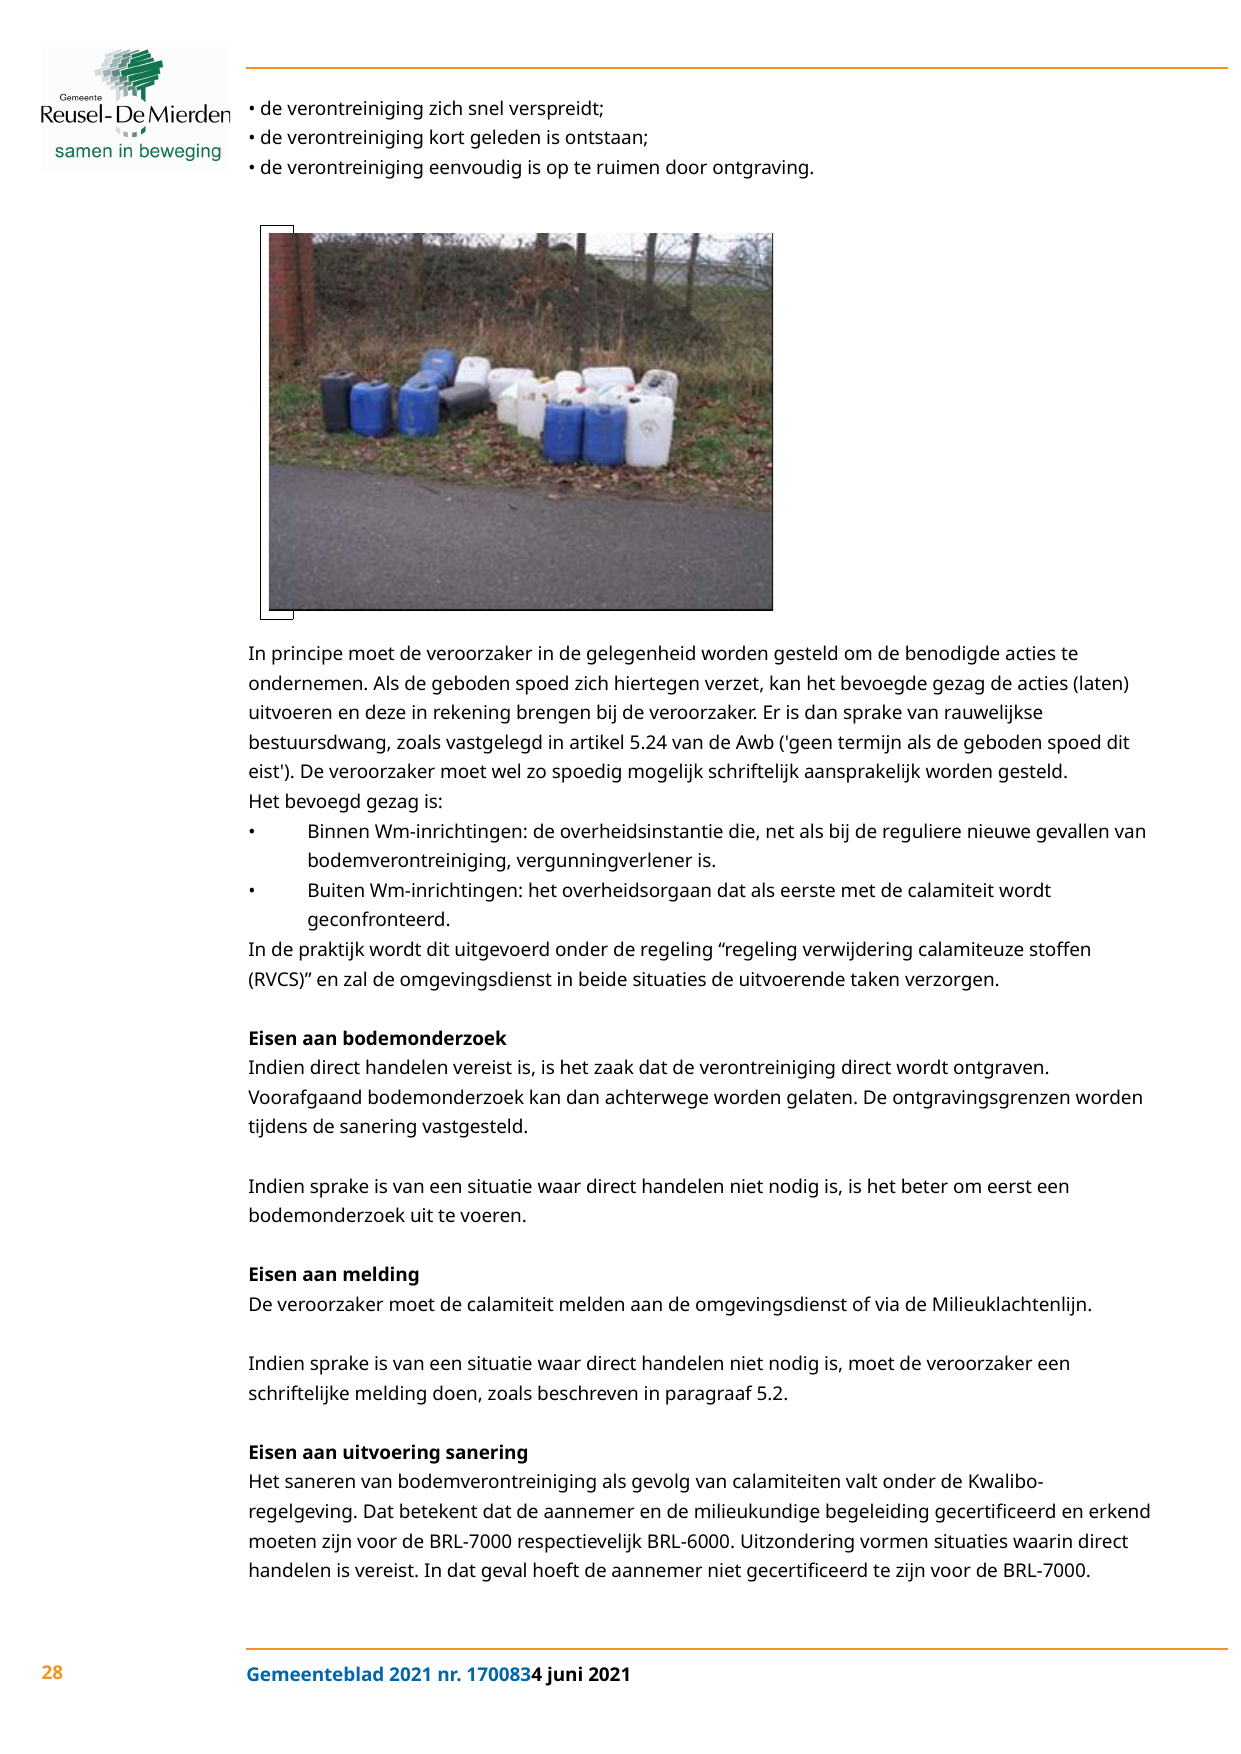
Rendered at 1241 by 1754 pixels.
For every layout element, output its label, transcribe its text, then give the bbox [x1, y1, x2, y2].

text Eisen aan bodemonderzoek [248, 1025, 1152, 1051]
text Het saneren van bodemverontreiniging als gevolg van calamiteiten valt onder de Kwalibo-regelgeving. Dat betekent dat de aannemer en de milieukundige begeleiding gecertificeerd en erkend moeten zijn voor de BRL-7000 respectievelijk BRL-6000. Uitzondering vormen situaties waarin direct handelen is vereist. In dat geval hoeft de aannemer niet gecertificeerd te zijn voor de BRL-7000. [248, 1469, 1152, 1583]
picture [268, 233, 774, 611]
text Eisen aan uitvoering sanering [248, 1439, 1152, 1465]
text • de verontreiniging kort geleden is ontstaan; [248, 124, 1152, 150]
text • de verontreiniging eenvoudig is op te ruimen door ontgraving. [248, 154, 1152, 180]
text Indien sprake is van een situatie waar direct handelen niet nodig is, is het beter om eerst een bodemonderzoek uit te voeren. [248, 1173, 1152, 1228]
picture [41, 47, 231, 172]
text Indien direct handelen vereist is, is het zaak dat de verontreiniging direct wordt ontgraven. Voorafgaand bodemonderzoek kan dan achterwege worden gelaten. De ontgravingsgrenzen worden tijdens de sanering vastgesteld. [248, 1054, 1152, 1139]
list Binnen Wm-inrichtingen: de overheidsinstantie die, net als bij de reguliere nieuwe gevallen van bodemverontreiniging, vergunningverlener is. [248, 818, 1152, 873]
list Buiten Wm-inrichtingen: het overheidsorgaan dat als eerste met de calamiteit wordt geconfronteerd. [248, 877, 1152, 932]
text De veroorzaker moet de calamiteit melden aan de omgevingsdienst of via de Milieuklachtenlijn. [248, 1291, 1152, 1317]
text • de verontreiniging zich snel verspreidt; [248, 95, 1152, 121]
text Het bevoegd gezag is: [248, 788, 1152, 814]
text In de praktijk wordt dit uitgevoerd onder de regeling “regeling verwijdering calamiteuze stoffen (RVCS)” en zal de omgevingsdienst in beide situaties de uitvoerende taken verzorgen. [248, 936, 1152, 992]
text Indien sprake is van een situatie waar direct handelen niet nodig is, moet de veroorzaker een schriftelijke melding doen, zoals beschreven in paragraaf 5.2. [248, 1350, 1152, 1406]
text Eisen aan melding [248, 1262, 1152, 1287]
text In principe moet de veroorzaker in de gelegenheid worden gesteld om de benodigde acties te ondernemen. Als de geboden spoed zich hiertegen verzet, kan het bevoegde gezag de acties (laten) uitvoeren en deze in rekening brengen bij de veroorzaker. Er is dan sprake van rauwelijkse bestuursdwang, zoals vastgelegd in artikel 5.24 van de Awb ('geen termijn als de geboden spoed dit eist'). De veroorzaker moet wel zo spoedig mogelijk schriftelijk aansprakelijk worden gesteld. [248, 640, 1152, 784]
